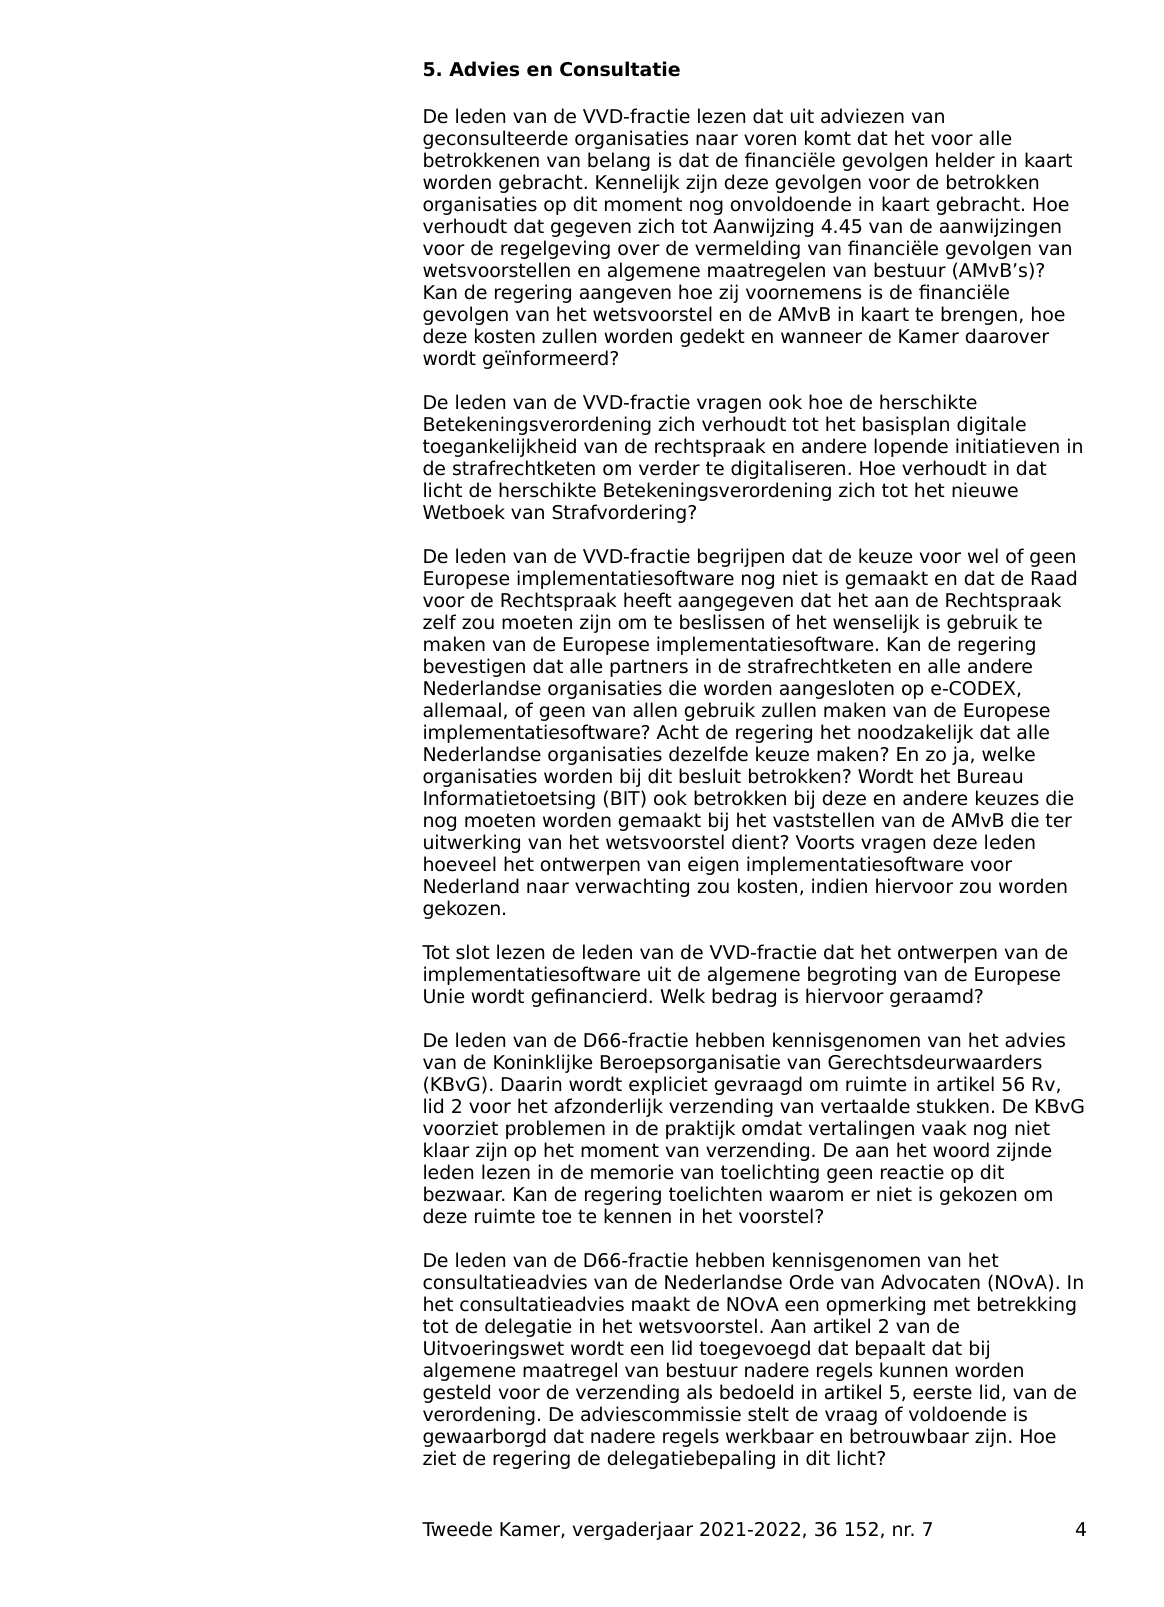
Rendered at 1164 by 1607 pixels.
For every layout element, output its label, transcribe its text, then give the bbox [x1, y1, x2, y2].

text De leden van de VVD-fractie lezen dat uit adviezen van geconsulteerde organisaties naar voren komt dat het voor alle betrokkenen van belang is dat de financiële gevolgen helder in kaart worden gebracht. Kennelijk zijn deze gevolgen voor de betrokken organisaties op dit moment nog onvoldoende in kaart gebracht. Hoe verhoudt dat gegeven zich tot Aanwijzing 4.45 van de aanwijzingen voor de regelgeving over de vermelding van financiële gevolgen van wetsvoorstellen en algemene maatregelen van bestuur (AMvB’s)? Kan de regering aangeven hoe zij voornemens is de financiële gevolgen van het wetsvoorstel en de AMvB in kaart te brengen, hoe deze kosten zullen worden gedekt en wanneer de Kamer daarover wordt geïnformeerd? [422, 106, 1087, 370]
text De leden van de D66-fractie hebben kennisgenomen van het consultatieadvies van de Nederlandse Orde van Advocaten (NOvA). In het consultatieadvies maakt de NOvA een opmerking met betrekking tot de delegatie in het wetsvoorstel. Aan artikel 2 van de Uitvoeringswet wordt een lid toegevoegd dat bepaalt dat bij algemene maatregel van bestuur nadere regels kunnen worden gesteld voor de verzending als bedoeld in artikel 5, eerste lid, van de verordening. De adviescommissie stelt de vraag of voldoende is gewaarborgd dat nadere regels werkbaar en betrouwbaar zijn. Hoe ziet de regering de delegatiebepaling in dit licht? [422, 1250, 1087, 1470]
text Tot slot lezen de leden van de VVD-fractie dat het ontwerpen van de implementatiesoftware uit de algemene begroting van de Europese Unie wordt gefinancierd. Welk bedrag is hiervoor geraamd? [422, 942, 1087, 1008]
text De leden van de VVD-fractie begrijpen dat de keuze voor wel of geen Europese implementatiesoftware nog niet is gemaakt en dat de Raad voor de Rechtspraak heeft aangegeven dat het aan de Rechtspraak zelf zou moeten zijn om te beslissen of het wenselijk is gebruik te maken van de Europese implementatiesoftware. Kan de regering bevestigen dat alle partners in de strafrechtketen en alle andere Nederlandse organisaties die worden aangesloten op e-CODEX, allemaal, of geen van allen gebruik zullen maken van de Europese implementatiesoftware? Acht de regering het noodzakelijk dat alle Nederlandse organisaties dezelfde keuze maken? En zo ja, welke organisaties worden bij dit besluit betrokken? Wordt het Bureau Informatietoetsing (BIT) ook betrokken bij deze en andere keuzes die nog moeten worden gemaakt bij het vaststellen van de AMvB die ter uitwerking van het wetsvoorstel dient? Voorts vragen deze leden hoeveel het ontwerpen van eigen implementatiesoftware voor Nederland naar verwachting zou kosten, indien hiervoor zou worden gekozen. [422, 546, 1087, 920]
text De leden van de D66-fractie hebben kennisgenomen van het advies van de Koninklijke Beroepsorganisatie van Gerechtsdeurwaarders (KBvG). Daarin wordt expliciet gevraagd om ruimte in artikel 56 Rv, lid 2 voor het afzonderlijk verzending van vertaalde stukken. De KBvG voorziet problemen in de praktijk omdat vertalingen vaak nog niet klaar zijn op het moment van verzending. De aan het woord zijnde leden lezen in de memorie van toelichting geen reactie op dit bezwaar. Kan de regering toelichten waarom er niet is gekozen om deze ruimte toe te kennen in het voorstel? [422, 1030, 1087, 1228]
subtitle 5. Advies en Consultatie [422, 59, 1087, 81]
text De leden van de VVD-fractie vragen ook hoe de herschikte Betekeningsverordening zich verhoudt tot het basisplan digitale toegankelijkheid van de rechtspraak en andere lopende initiatieven in de strafrechtketen om verder te digitaliseren. Hoe verhoudt in dat licht de herschikte Betekeningsverordening zich tot het nieuwe Wetboek van Strafvordering? [422, 392, 1087, 524]
